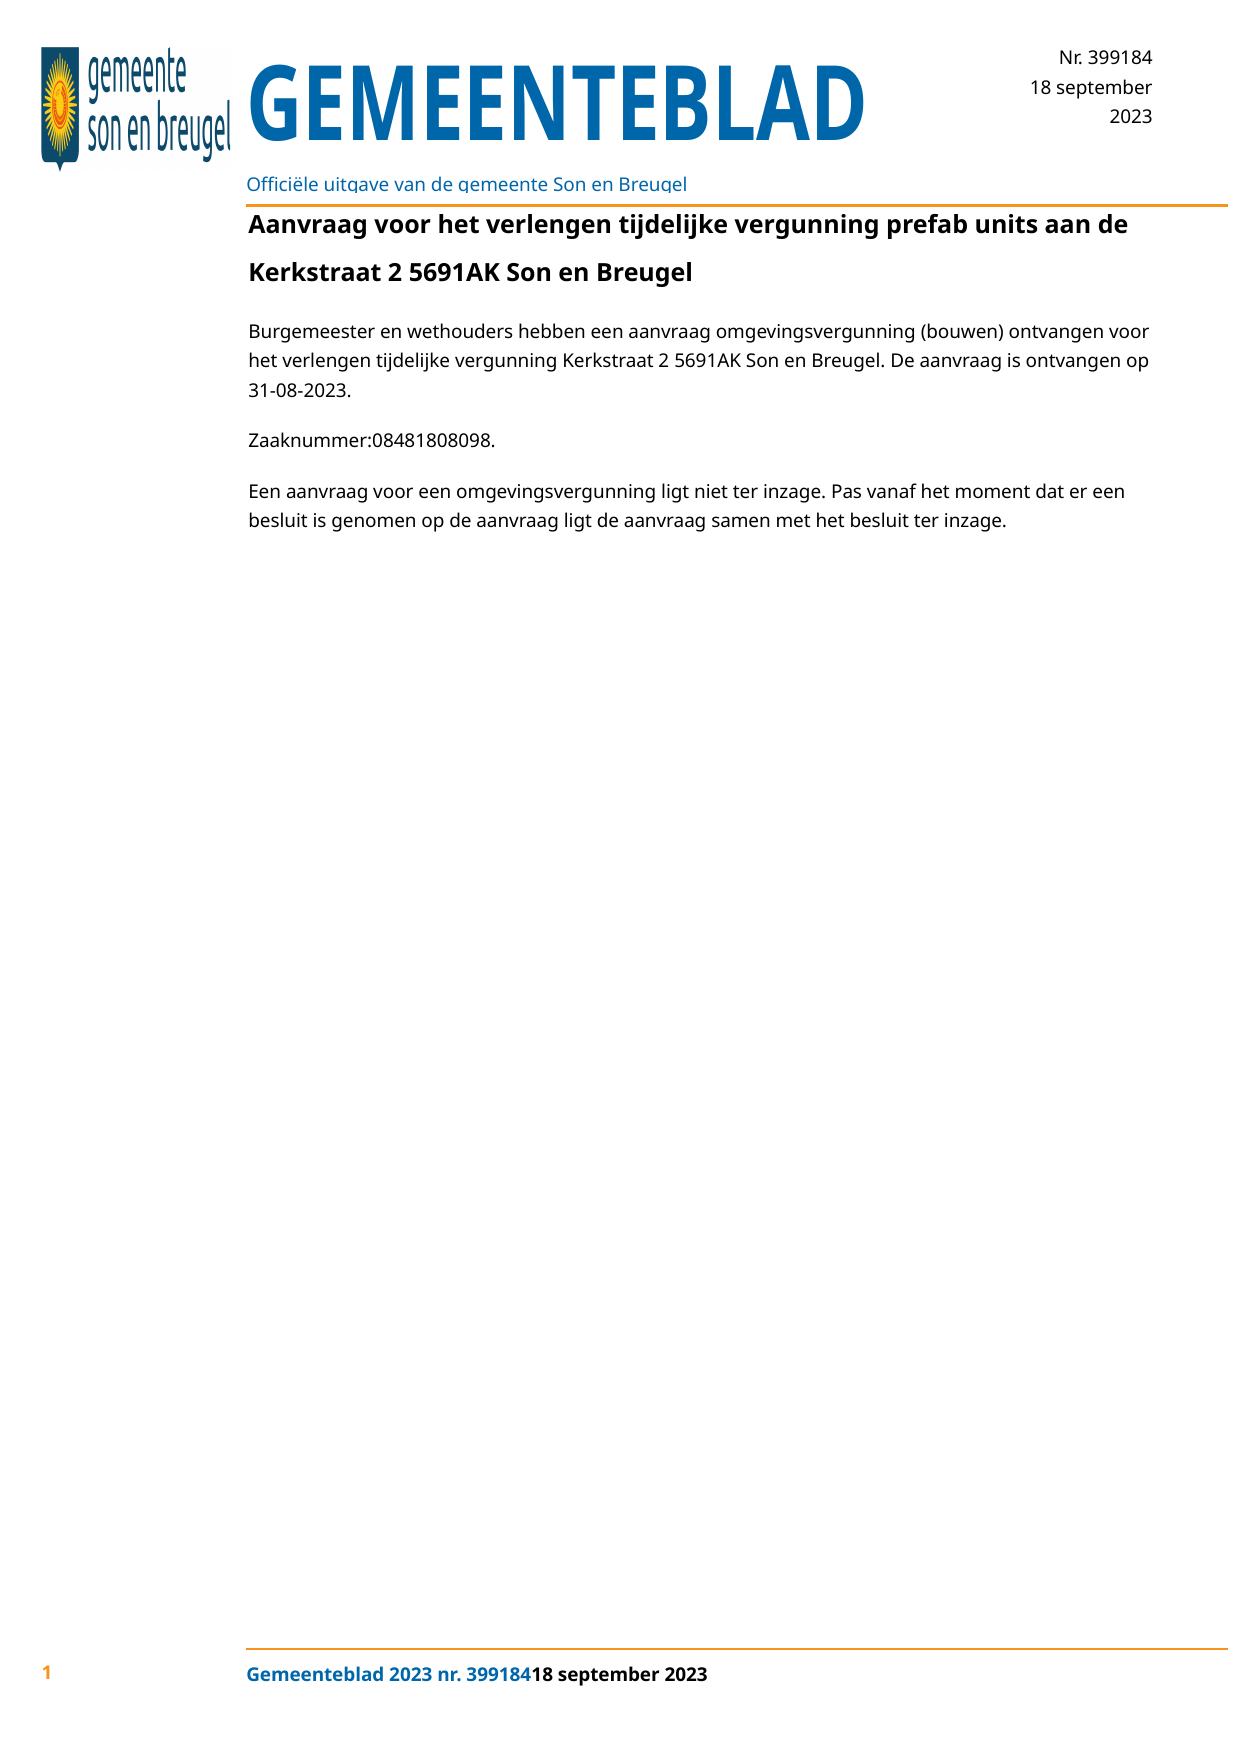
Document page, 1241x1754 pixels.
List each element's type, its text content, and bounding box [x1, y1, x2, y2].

text Burgemeester en wethouders hebben een aanvraag omgevingsvergunning (bouwen) ontvangen voor het verlengen tijdelijke vergunning Kerkstraat 2 5691AK Son en Breugel. De aanvraag is ontvangen op 31-08-2023. [248, 318, 1152, 403]
text Aanvraag voor het verlengen tijdelijke vergunning prefab units aan de Kerkstraat 2 5691AK Son en Breugel [248, 207, 1152, 288]
text Een aanvraag voor een omgevingsvergunning ligt niet ter inzage. Pas vanaf het moment dat er een besluit is genomen op de aanvraag ligt de aanvraag samen met het besluit ter inzage. [248, 478, 1152, 533]
text Zaaknummer:08481808098. [248, 427, 1152, 453]
picture [41, 47, 231, 172]
